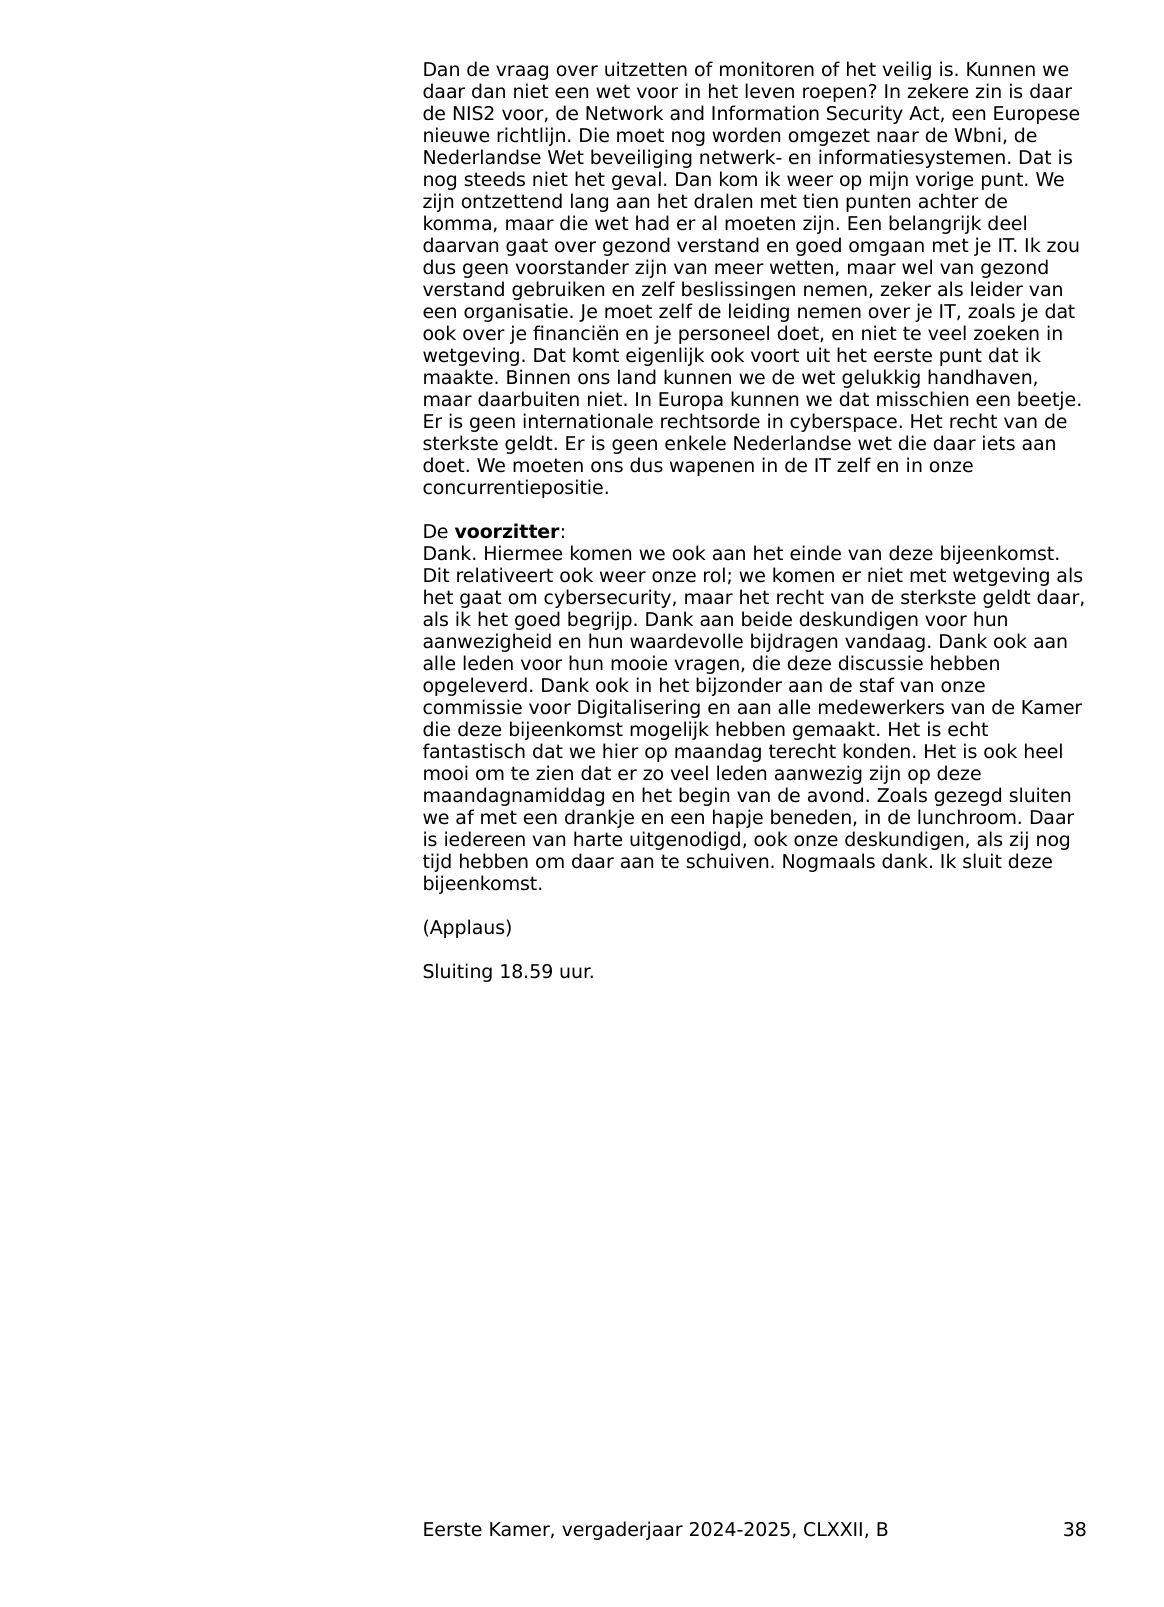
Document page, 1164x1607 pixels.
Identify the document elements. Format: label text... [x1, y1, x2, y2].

text Dan de vraag over uitzetten of monitoren of het veilig is. Kunnen we daar dan niet een wet voor in het leven roepen? In zekere zin is daar de NIS2 voor, de Network and Information Security Act, een Europese nieuwe richtlijn. Die moet nog worden omgezet naar de Wbni, de Nederlandse Wet beveiliging netwerk- en informatiesystemen. Dat is nog steeds niet het geval. Dan kom ik weer op mijn vorige punt. We zijn ontzettend lang aan het dralen met tien punten achter de komma, maar die wet had er al moeten zijn. Een belangrijk deel daarvan gaat over gezond verstand en goed omgaan met je IT. Ik zou dus geen voorstander zijn van meer wetten, maar wel van gezond verstand gebruiken en zelf beslissingen nemen, zeker als leider van een organisatie. Je moet zelf de leiding nemen over je IT, zoals je dat ook over je financiën en je personeel doet, en niet te veel zoeken in wetgeving. Dat komt eigenlijk ook voort uit het eerste punt dat ik maakte. Binnen ons land kunnen we de wet gelukkig handhaven, maar daarbuiten niet. In Europa kunnen we dat misschien een beetje. Er is geen internationale rechtsorde in cyberspace. Het recht van de sterkste geldt. Er is geen enkele Nederlandse wet die daar iets aan doet. We moeten ons dus wapenen in de IT zelf en in onze concurrentiepositie. [422, 59, 1087, 499]
text (Applaus) [422, 917, 1087, 939]
text De voorzitter: [422, 521, 1087, 543]
text Dank. Hiermee komen we ook aan het einde van deze bijeenkomst. Dit relativeert ook weer onze rol; we komen er niet met wetgeving als het gaat om cybersecurity, maar het recht van de sterkste geldt daar, als ik het goed begrijp. Dank aan beide deskundigen voor hun aanwezigheid en hun waardevolle bijdragen vandaag. Dank ook aan alle leden voor hun mooie vragen, die deze discussie hebben opgeleverd. Dank ook in het bijzonder aan de staf van onze commissie voor Digitalisering en aan alle medewerkers van de Kamer die deze bijeenkomst mogelijk hebben gemaakt. Het is echt fantastisch dat we hier op maandag terecht konden. Het is ook heel mooi om te zien dat er zo veel leden aanwezig zijn op deze maandagnamiddag en het begin van de avond. Zoals gezegd sluiten we af met een drankje en een hapje beneden, in de lunchroom. Daar is iedereen van harte uitgenodigd, ook onze deskundigen, als zij nog tijd hebben om daar aan te schuiven. Nogmaals dank. Ik sluit deze bijeenkomst. [422, 543, 1087, 894]
text Sluiting 18.59 uur. [422, 961, 1087, 983]
